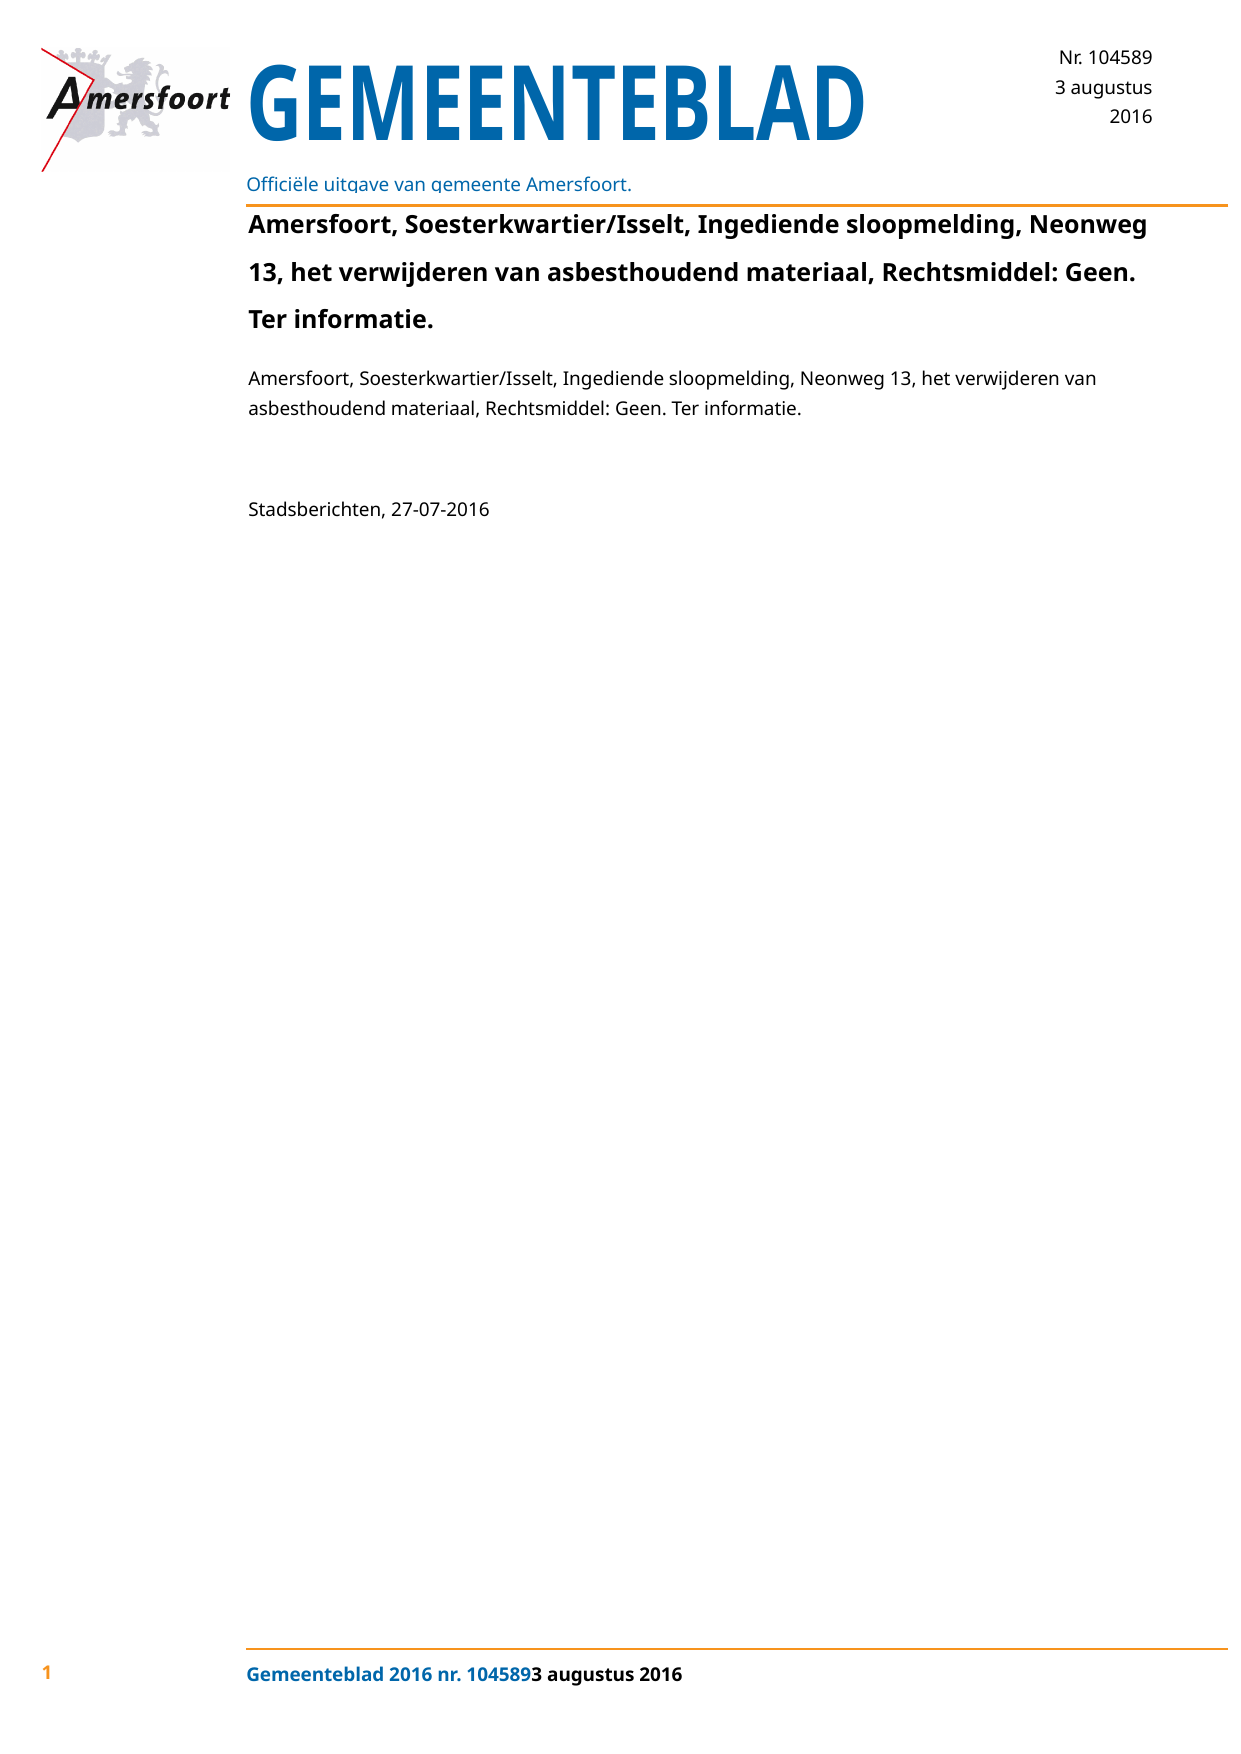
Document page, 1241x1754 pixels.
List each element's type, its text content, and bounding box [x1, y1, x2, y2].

text Amersfoort, Soesterkwartier/Isselt, Ingediende sloopmelding, Neonweg 13, het verwijderen van asbesthoudend materiaal, Rechtsmiddel: Geen. Ter informatie. [248, 366, 1152, 421]
text Amersfoort, Soesterkwartier/Isselt, Ingediende sloopmelding, Neonweg 13, het verwijderen van asbesthoudend materiaal, Rechtsmiddel: Geen. Ter informatie. [248, 207, 1152, 336]
picture [41, 47, 231, 172]
text Stadsberichten, 27-07-2016 [248, 496, 1152, 522]
